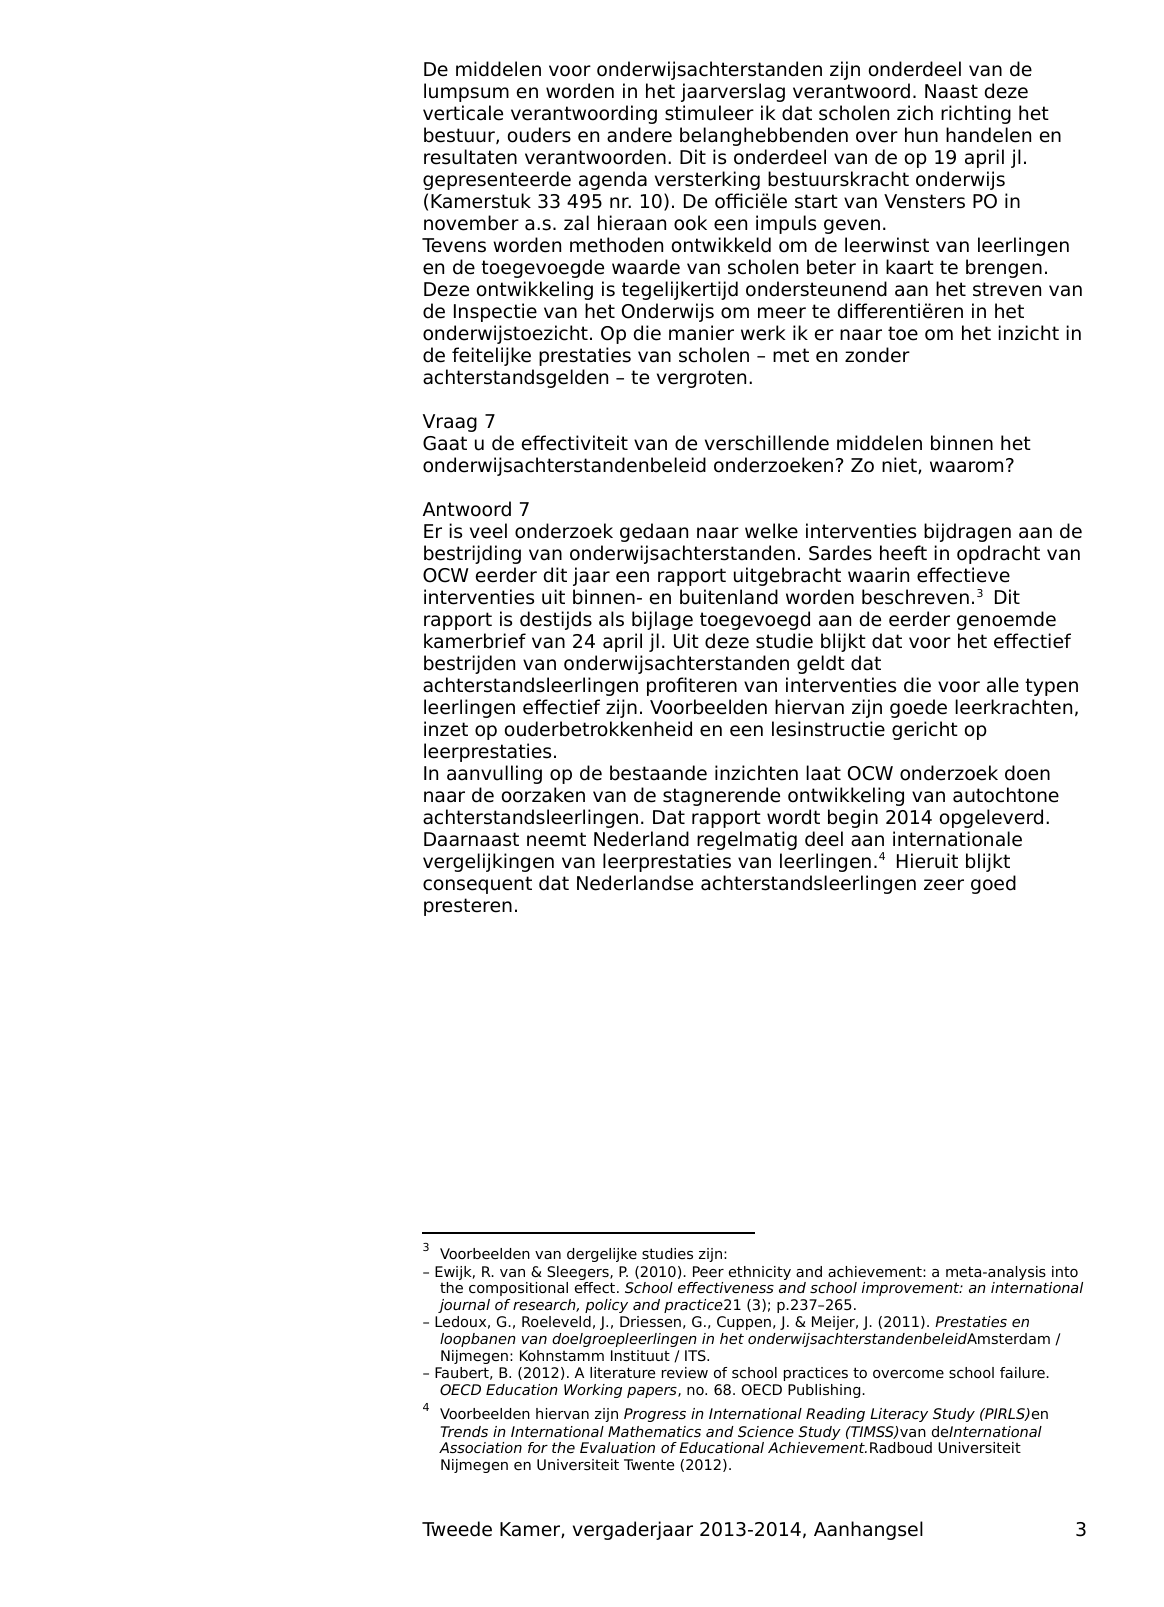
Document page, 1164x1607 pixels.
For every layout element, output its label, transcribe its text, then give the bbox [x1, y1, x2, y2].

text Tevens worden methoden ontwikkeld om de leerwinst van leerlingen en de toegevoegde waarde van scholen beter in kaart te brengen. Deze ontwikkeling is tegelijkertijd ondersteunend aan het streven van de Inspectie van het Onderwijs om meer te differentiëren in het onderwijstoezicht. Op die manier werk ik er naar toe om het inzicht in de feitelijke prestaties van scholen – met en zonder achterstandsgelden – te vergroten. [422, 235, 1087, 389]
text De middelen voor onderwijsachterstanden zijn onderdeel van de lumpsum en worden in het jaarverslag verantwoord. Naast deze verticale verantwoording stimuleer ik dat scholen zich richting het bestuur, ouders en andere belanghebbenden over hun handelen en resultaten verantwoorden. Dit is onderdeel van de op 19 april jl. gepresenteerde agenda versterking bestuurskracht onderwijs (Kamerstuk 33 495 nr. 10). De officiële start van Vensters PO in november a.s. zal hieraan ook een impuls geven. [422, 59, 1087, 235]
text Er is veel onderzoek gedaan naar welke interventies bijdragen aan de bestrijding van onderwijsachterstanden. Sardes heeft in opdracht van OCW eerder dit jaar een rapport uitgebracht waarin effectieve interventies uit binnen- en buitenland worden beschreven. Dit rapport is destijds als bijlage toegevoegd aan de eerder genoemde kamerbrief van 24 april jl. Uit deze studie blijkt dat voor het effectief bestrijden van onderwijsachterstanden geldt dat achterstandsleerlingen profiteren van interventies die voor alle typen leerlingen effectief zijn. Voorbeelden hiervan zijn goede leerkrachten, inzet op ouderbetrokkenheid en een lesinstructie gericht op leerprestaties. [422, 521, 1087, 763]
text Gaat u de effectiviteit van de verschillende middelen binnen het onderwijsachterstandenbeleid onderzoeken? Zo niet, waarom? [422, 433, 1087, 477]
text Voorbeelden hiervan zijn Progress in International Reading Literacy Study (PIRLS)en Trends in International Mathematics and Science Study (TIMSS)van deInternational Association for the Evaluation of Educational Achievement.Radboud Universiteit Nijmegen en Universiteit Twente (2012). [422, 1402, 1087, 1474]
text In aanvulling op de bestaande inzichten laat OCW onderzoek doen naar de oorzaken van de stagnerende ontwikkeling van autochtone achterstandsleerlingen. Dat rapport wordt begin 2014 opgeleverd. Daarnaast neemt Nederland regelmatig deel aan internationale vergelijkingen van leerprestaties van leerlingen. Hieruit blijkt consequent dat Nederlandse achterstandsleerlingen zeer goed presteren. [422, 763, 1087, 917]
text Antwoord 7 [422, 499, 1087, 521]
text – Faubert, B. (2012). A literature review of school practices to overcome school failure. OECD Education Working papers, no. 68. OECD Publishing. [422, 1365, 1087, 1399]
text – Ledoux, G., Roeleveld, J., Driessen, G., Cuppen, J. & Meijer, J. (2011). Prestaties en loopbanen van doelgroepleerlingen in het onderwijsachterstandenbeleidAmsterdam / Nijmegen: Kohnstamm Instituut / ITS. [422, 1314, 1087, 1365]
text Vraag 7 [422, 411, 1087, 433]
text Voorbeelden van dergelijke studies zijn: [422, 1242, 1087, 1264]
text – Ewijk, R. van & Sleegers, P. (2010). Peer ethnicity and achievement: a meta-analysis into the compositional effect. School effectiveness and school improvement: an international journal of research, policy and practice21 (3); p.237–265. [422, 1264, 1087, 1314]
